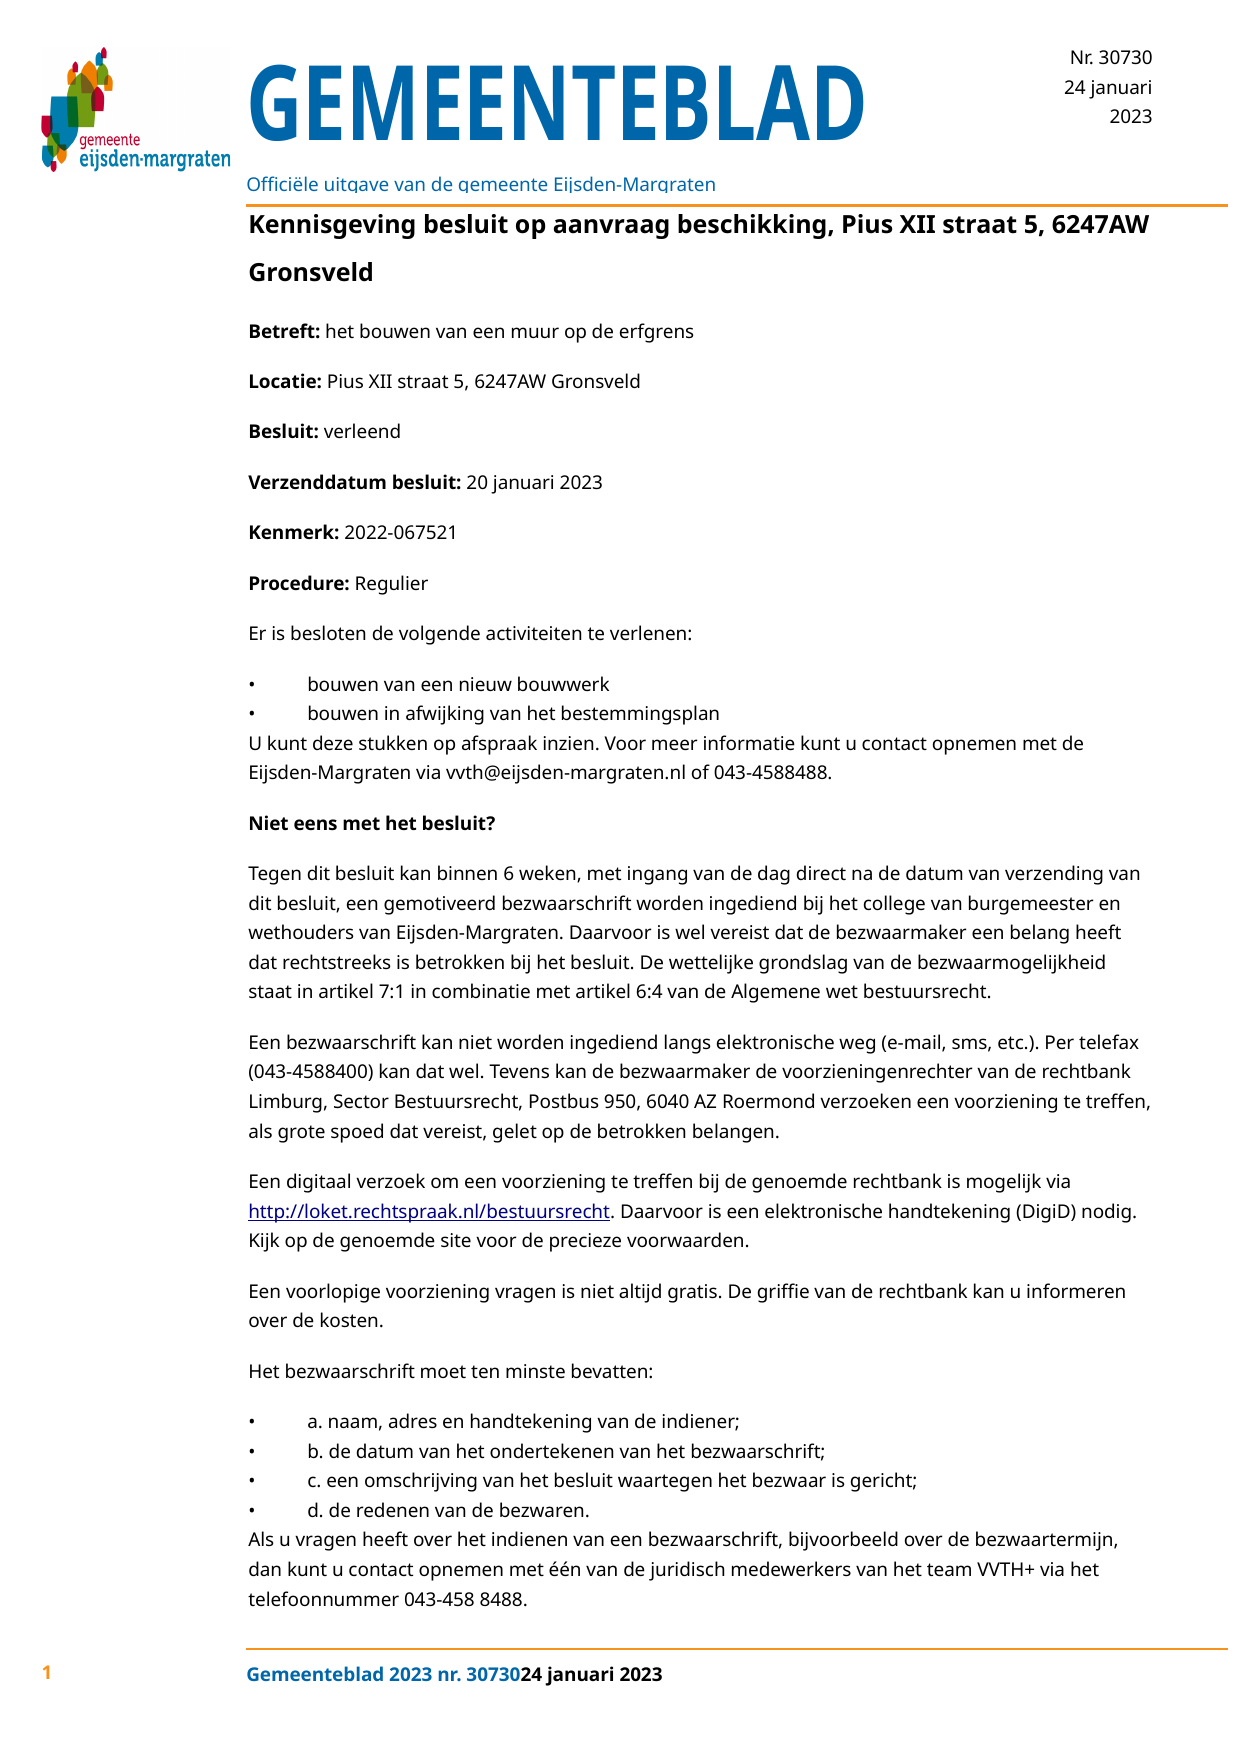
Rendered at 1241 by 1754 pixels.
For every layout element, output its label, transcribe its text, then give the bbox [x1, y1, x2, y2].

list c. een omschrijving van het besluit waartegen het bezwaar is gericht; [248, 1467, 1152, 1493]
text Besluit: verleend [248, 419, 1152, 444]
text Niet eens met het besluit? [248, 810, 1152, 836]
text Procedure: Regulier [248, 570, 1152, 596]
text U kunt deze stukken op afspraak inzien. Voor meer informatie kunt u contact opnemen met de Eijsden-Margraten via vvth@eijsden-margraten.nl of 043-4588488. [248, 730, 1152, 785]
list bouwen in afwijking van het bestemmingsplan [248, 700, 1152, 726]
text Locatie: Pius XII straat 5, 6247AW Gronsveld [248, 368, 1152, 394]
list bouwen van een nieuw bouwwerk [248, 671, 1152, 697]
text Een voorlopige voorziening vragen is niet altijd gratis. De griffie van de rechtbank kan u informeren over de kosten. [248, 1278, 1152, 1333]
text Kennisgeving besluit op aanvraag beschikking, Pius XII straat 5, 6247AW Gronsveld [248, 207, 1152, 288]
text Verzenddatum besluit: 20 januari 2023 [248, 469, 1152, 495]
list b. de datum van het ondertekenen van het bezwaarschrift; [248, 1438, 1152, 1464]
list d. de redenen van de bezwaren. [248, 1497, 1152, 1523]
text Tegen dit besluit kan binnen 6 weken, met ingang van de dag direct na de datum van verzending van dit besluit, een gemotiveerd bezwaarschrift worden ingediend bij het college van burgemeester en wethouders van Eijsden-Margraten. Daarvoor is wel vereist dat de bezwaarmaker een belang heeft dat rechtstreeks is betrokken bij het besluit. De wettelijke grondslag van de bezwaarmogelijkheid staat in artikel 7:1 in combinatie met artikel 6:4 van de Algemene wet bestuursrecht. [248, 860, 1152, 1004]
text Betreft: het bouwen van een muur op de erfgrens [248, 318, 1152, 344]
list a. naam, adres en handtekening van de indiener; [248, 1408, 1152, 1434]
picture [41, 47, 231, 172]
text Een digitaal verzoek om een voorziening te treffen bij de genoemde rechtbank is mogelijk via http://loket.rechtspraak.nl/bestuursrecht. Daarvoor is een elektronische handtekening (DigiD) nodig. Kijk op de genoemde site voor de precieze voorwaarden. [248, 1168, 1152, 1253]
text Een bezwaarschrift kan niet worden ingediend langs elektronische weg (e-mail, sms, etc.). Per telefax (043-4588400) kan dat wel. Tevens kan de bezwaarmaker de voorzieningenrechter van de rechtbank Limburg, Sector Bestuursrecht, Postbus 950, 6040 AZ Roermond verzoeken een voorziening te treffen, als grote spoed dat vereist, gelet op de betrokken belangen. [248, 1029, 1152, 1144]
text Als u vragen heeft over het indienen van een bezwaarschrift, bijvoorbeeld over de bezwaartermijn, dan kunt u contact opnemen met één van de juridisch medewerkers van het team VVTH+ via het telefoonnummer 043-458 8488. [248, 1527, 1152, 1612]
text Kenmerk: 2022-067521 [248, 519, 1152, 545]
text Het bezwaarschrift moet ten minste bevatten: [248, 1358, 1152, 1384]
text Er is besloten de volgende activiteiten te verlenen: [248, 620, 1152, 646]
